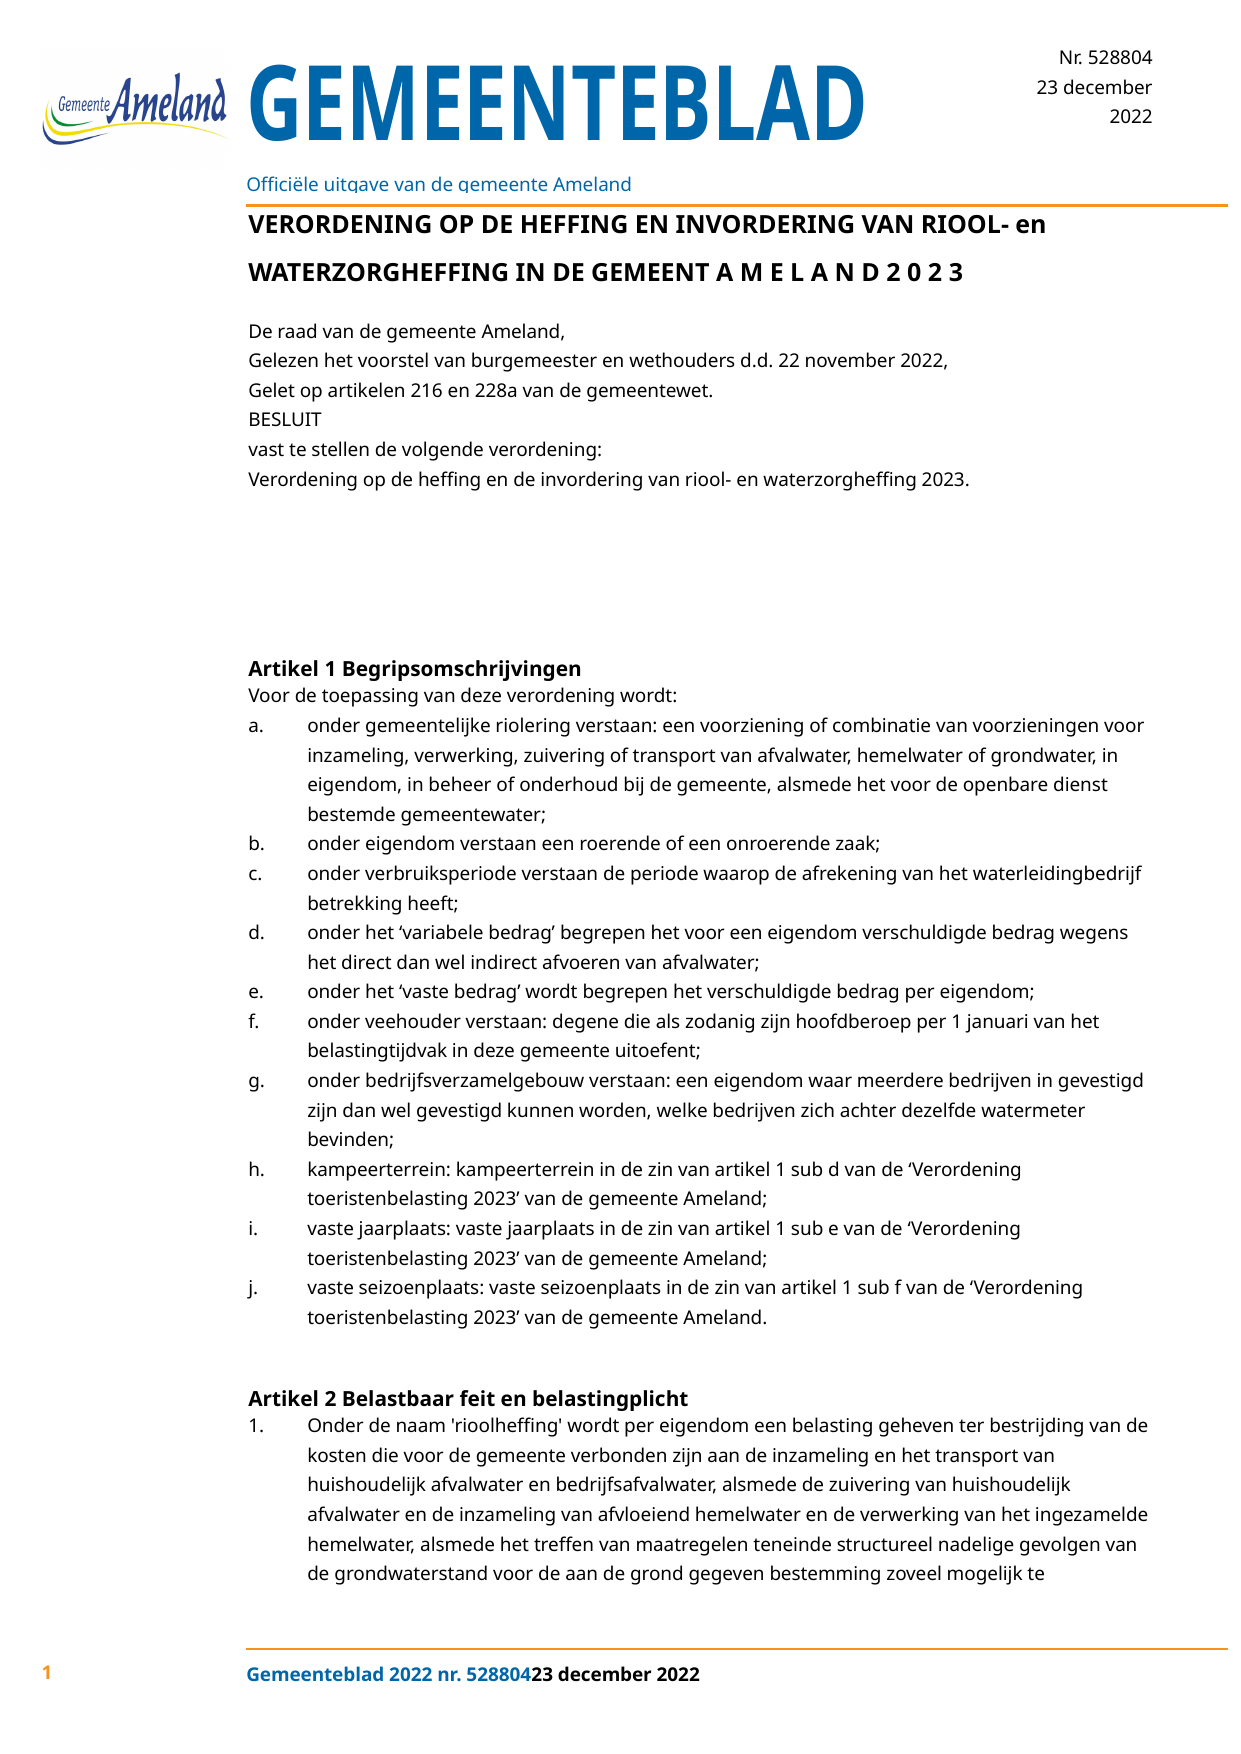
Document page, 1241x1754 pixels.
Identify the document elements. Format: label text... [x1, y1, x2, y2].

list onder het ‘variabele bedrag’ begrepen het voor een eigendom verschuldigde bedrag wegens het direct dan wel indirect afvoeren van afvalwater; [248, 919, 1152, 975]
list vaste seizoenplaats: vaste seizoenplaats in de zin van artikel 1 sub f van de ‘Verordening toeristenbelasting 2023’ van de gemeente Ameland. [248, 1274, 1152, 1330]
text VERORDENING OP DE HEFFING EN INVORDERING VAN RIOOL- en WATERZORGHEFFING IN DE GEMEENT A M E L A N D 2 0 2 3 [248, 207, 1152, 288]
list kampeerterrein: kampeerterrein in de zin van artikel 1 sub d van de ‘Verordening toeristenbelasting 2023’ van de gemeente Ameland; [248, 1156, 1152, 1211]
list onder het ‘vaste bedrag’ wordt begrepen het verschuldigde bedrag per eigendom; [248, 978, 1152, 1004]
list Onder de naam 'rioolheffing' wordt per eigendom een belasting geheven ter bestrijding van de kosten die voor de gemeente verbonden zijn aan de inzameling en het transport van huishoudelijk afvalwater en bedrijfsafvalwater, alsmede de zuivering van huishoudelijk afvalwater en de inzameling van afvloeiend hemelwater en de verwerking van het ingezamelde hemelwater, alsmede het treffen van maatregelen teneinde structureel nadelige gevolgen van de grondwaterstand voor de aan de grond gegeven bestemming zoveel mogelijk te [248, 1412, 1152, 1586]
list onder verbruiksperiode verstaan de periode waarop de afrekening van het waterleidingbedrijf betrekking heeft; [248, 860, 1152, 916]
list onder gemeentelijke riolering verstaan: een voorziening of combinatie van voorzieningen voor inzameling, verwerking, zuivering of transport van afvalwater, hemelwater of grondwater, in eigendom, in beheer of onderhoud bij de gemeente, alsmede het voor de openbare dienst bestemde gemeentewater; [248, 712, 1152, 827]
text vast te stellen de volgende verordening: [248, 436, 1152, 462]
list onder veehouder verstaan: degene die als zodanig zijn hoofdberoep per 1 januari van het belastingtijdvak in deze gemeente uitoefent; [248, 1008, 1152, 1063]
text Voor de toepassing van deze verordening wordt: [248, 683, 1152, 708]
list onder eigendom verstaan een roerende of een onroerende zaak; [248, 831, 1152, 856]
text Gelezen het voorstel van burgemeester en wethouders d.d. 22 november 2022, [248, 347, 1152, 373]
text Artikel 2 Belastbaar feit en belastingplicht [248, 1384, 1152, 1412]
text Artikel 1 Begripsomschrijvingen [248, 654, 1152, 683]
list onder bedrijfsverzamelgebouw verstaan: een eigendom waar meerdere bedrijven in gevestigd zijn dan wel gevestigd kunnen worden, welke bedrijven zich achter dezelfde watermeter bevinden; [248, 1067, 1152, 1152]
list vaste jaarplaats: vaste jaarplaats in de zin van artikel 1 sub e van de ‘Verordening toeristenbelasting 2023’ van de gemeente Ameland; [248, 1215, 1152, 1271]
text BESLUIT [248, 407, 1152, 432]
picture [41, 47, 231, 172]
text De raad van de gemeente Ameland, [248, 318, 1152, 344]
text Gelet op artikelen 216 en 228a van de gemeentewet. [248, 377, 1152, 403]
text Verordening op de heffing en de invordering van riool- en waterzorgheffing 2023. [248, 466, 1152, 492]
